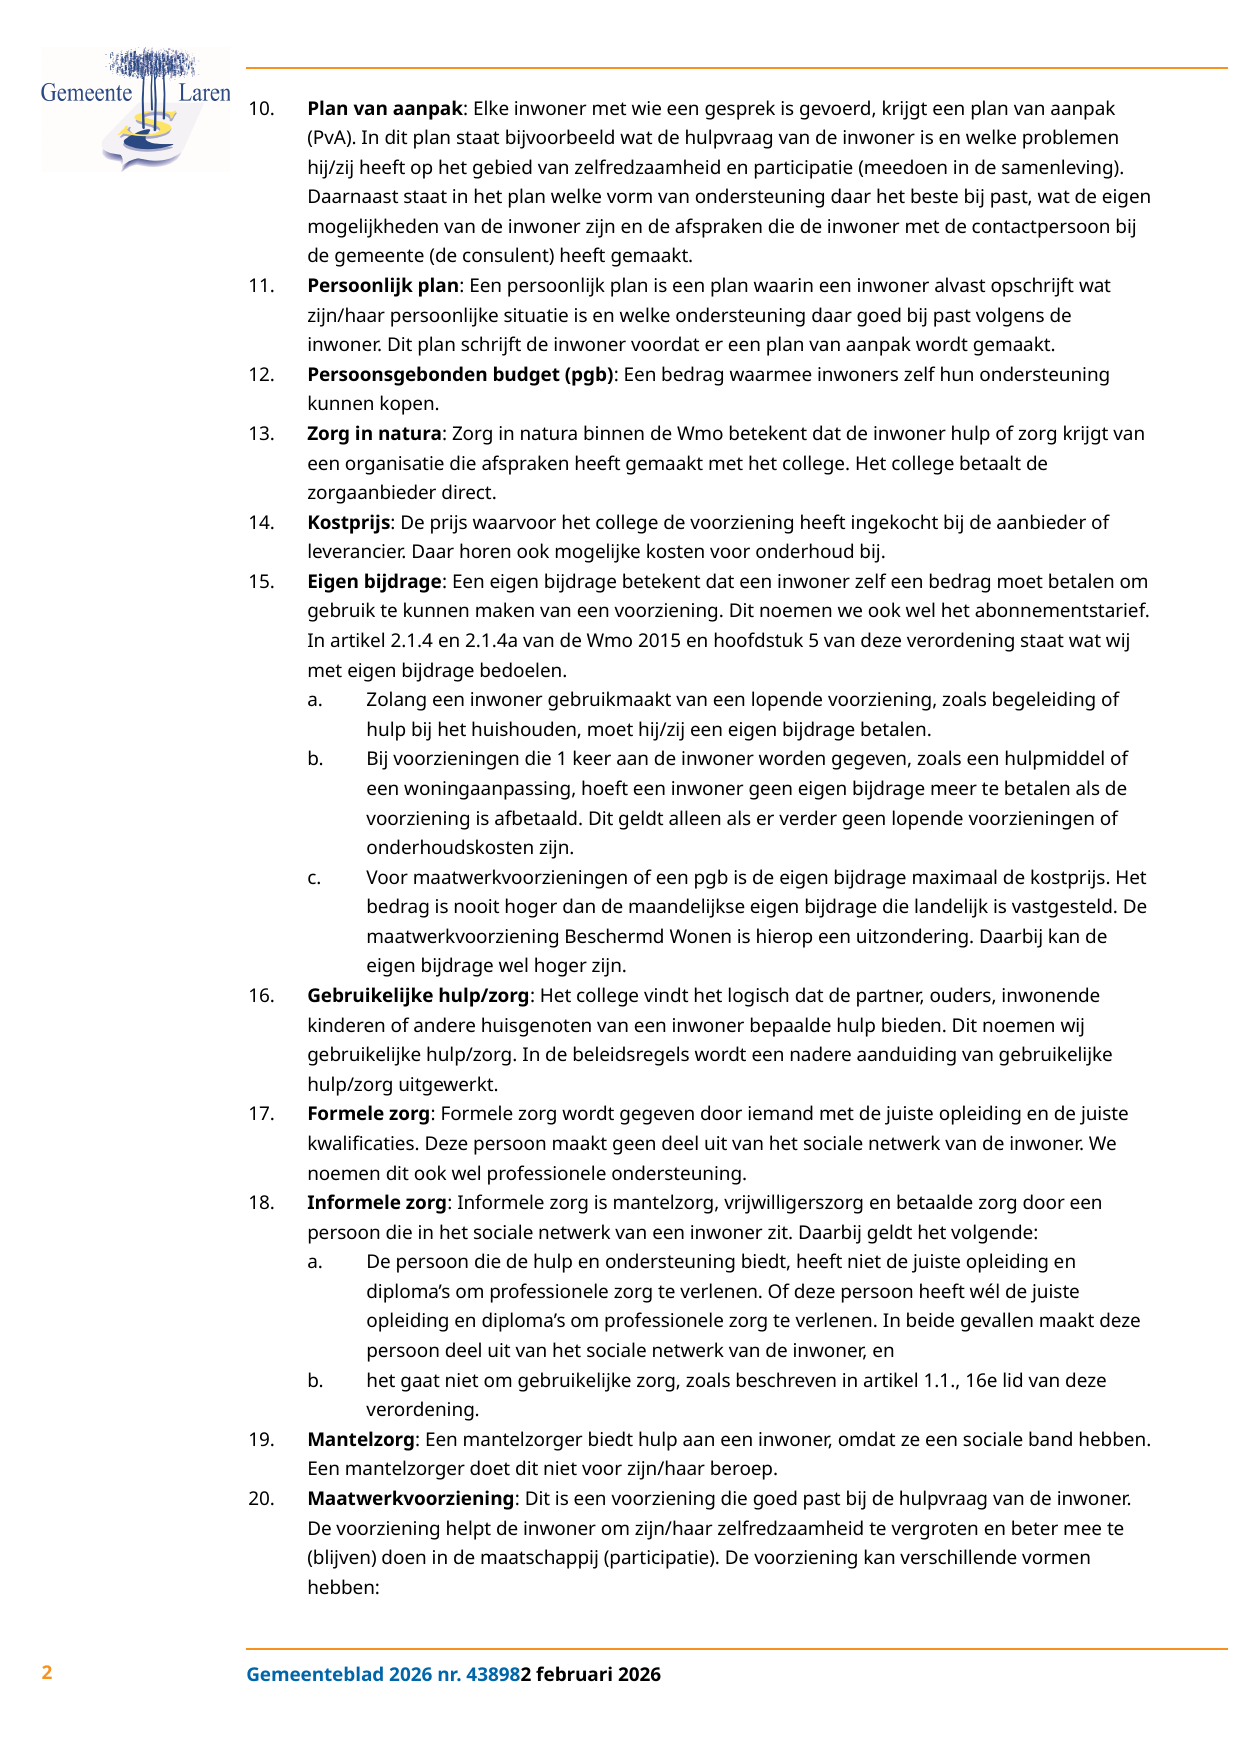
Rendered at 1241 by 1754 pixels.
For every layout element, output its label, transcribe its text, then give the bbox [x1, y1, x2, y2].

picture [41, 47, 231, 172]
list Informele zorg: Informele zorg is mantelzorg, vrijwilligerszorg en betaalde zorg door een persoon die in het sociale netwerk van een inwoner zit. Daarbij geldt het volgende: [248, 1189, 1152, 1245]
list Eigen bijdrage: Een eigen bijdrage betekent dat een inwoner zelf een bedrag moet betalen om gebruik te kunnen maken van een voorziening. Dit noemen we ook wel het abonnementstarief. In artikel 2.1.4 en 2.1.4a van de Wmo 2015 en hoofdstuk 5 van deze verordening staat wat wij met eigen bijdrage bedoelen. [248, 568, 1152, 683]
list Gebruikelijke hulp/zorg: Het college vindt het logisch dat de partner, ouders, inwonende kinderen of andere huisgenoten van een inwoner bepaalde hulp bieden. Dit noemen wij gebruikelijke hulp/zorg. In de beleidsregels wordt een nadere aanduiding van gebruikelijke hulp/zorg uitgewerkt. [248, 982, 1152, 1097]
list Maatwerkvoorziening: Dit is een voorziening die goed past bij de hulpvraag van de inwoner. De voorziening helpt de inwoner om zijn/haar zelfredzaamheid te vergroten en beter mee te (blijven) doen in de maatschappij (participatie). De voorziening kan verschillende vormen hebben: [248, 1485, 1152, 1600]
list het gaat niet om gebruikelijke zorg, zoals beschreven in artikel 1.1., 16e lid van deze verordening. [307, 1367, 1152, 1422]
list Persoonlijk plan: Een persoonlijk plan is een plan waarin een inwoner alvast opschrijft wat zijn/haar persoonlijke situatie is en welke ondersteuning daar goed bij past volgens de inwoner. Dit plan schrijft de inwoner voordat er een plan van aanpak wordt gemaakt. [248, 272, 1152, 357]
list Zorg in natura: Zorg in natura binnen de Wmo betekent dat de inwoner hulp of zorg krijgt van een organisatie die afspraken heeft gemaakt met het college. Het college betaalt de zorgaanbieder direct. [248, 420, 1152, 505]
list Plan van aanpak: Elke inwoner met wie een gesprek is gevoerd, krijgt een plan van aanpak (PvA). In dit plan staat bijvoorbeeld wat de hulpvraag van de inwoner is en welke problemen hij/zij heeft op het gebied van zelfredzaamheid en participatie (meedoen in de samenleving). Daarnaast staat in het plan welke vorm van ondersteuning daar het beste bij past, wat de eigen mogelijkheden van de inwoner zijn en de afspraken die de inwoner met de contactpersoon bij de gemeente (de consulent) heeft gemaakt. [248, 95, 1152, 268]
list Voor maatwerkvoorzieningen of een pgb is de eigen bijdrage maximaal de kostprijs. Het bedrag is nooit hoger dan de maandelijkse eigen bijdrage die landelijk is vastgesteld. De maatwerkvoorziening Beschermd Wonen is hierop een uitzondering. Daarbij kan de eigen bijdrage wel hoger zijn. [307, 864, 1152, 978]
list Formele zorg: Formele zorg wordt gegeven door iemand met de juiste opleiding en de juiste kwalificaties. Deze persoon maakt geen deel uit van het sociale netwerk van de inwoner. We noemen dit ook wel professionele ondersteuning. [248, 1101, 1152, 1186]
list Bij voorzieningen die 1 keer aan de inwoner worden gegeven, zoals een hulpmiddel of een woningaanpassing, hoeft een inwoner geen eigen bijdrage meer te betalen als de voorziening is afbetaald. Dit geldt alleen als er verder geen lopende voorzieningen of onderhoudskosten zijn. [307, 746, 1152, 860]
list De persoon die de hulp en ondersteuning biedt, heeft niet de juiste opleiding en diploma’s om professionele zorg te verlenen. Of deze persoon heeft wél de juiste opleiding en diploma’s om professionele zorg te verlenen. In beide gevallen maakt deze persoon deel uit van het sociale netwerk van de inwoner, en [307, 1248, 1152, 1363]
list Persoonsgebonden budget (pgb): Een bedrag waarmee inwoners zelf hun ondersteuning kunnen kopen. [248, 361, 1152, 416]
list Kostprijs: De prijs waarvoor het college de voorziening heeft ingekocht bij de aanbieder of leverancier. Daar horen ook mogelijke kosten voor onderhoud bij. [248, 509, 1152, 564]
list Zolang een inwoner gebruikmaakt van een lopende voorziening, zoals begeleiding of hulp bij het huishouden, moet hij/zij een eigen bijdrage betalen. [307, 686, 1152, 742]
list Mantelzorg: Een mantelzorger biedt hulp aan een inwoner, omdat ze een sociale band hebben. Een mantelzorger doet dit niet voor zijn/haar beroep. [248, 1426, 1152, 1481]
